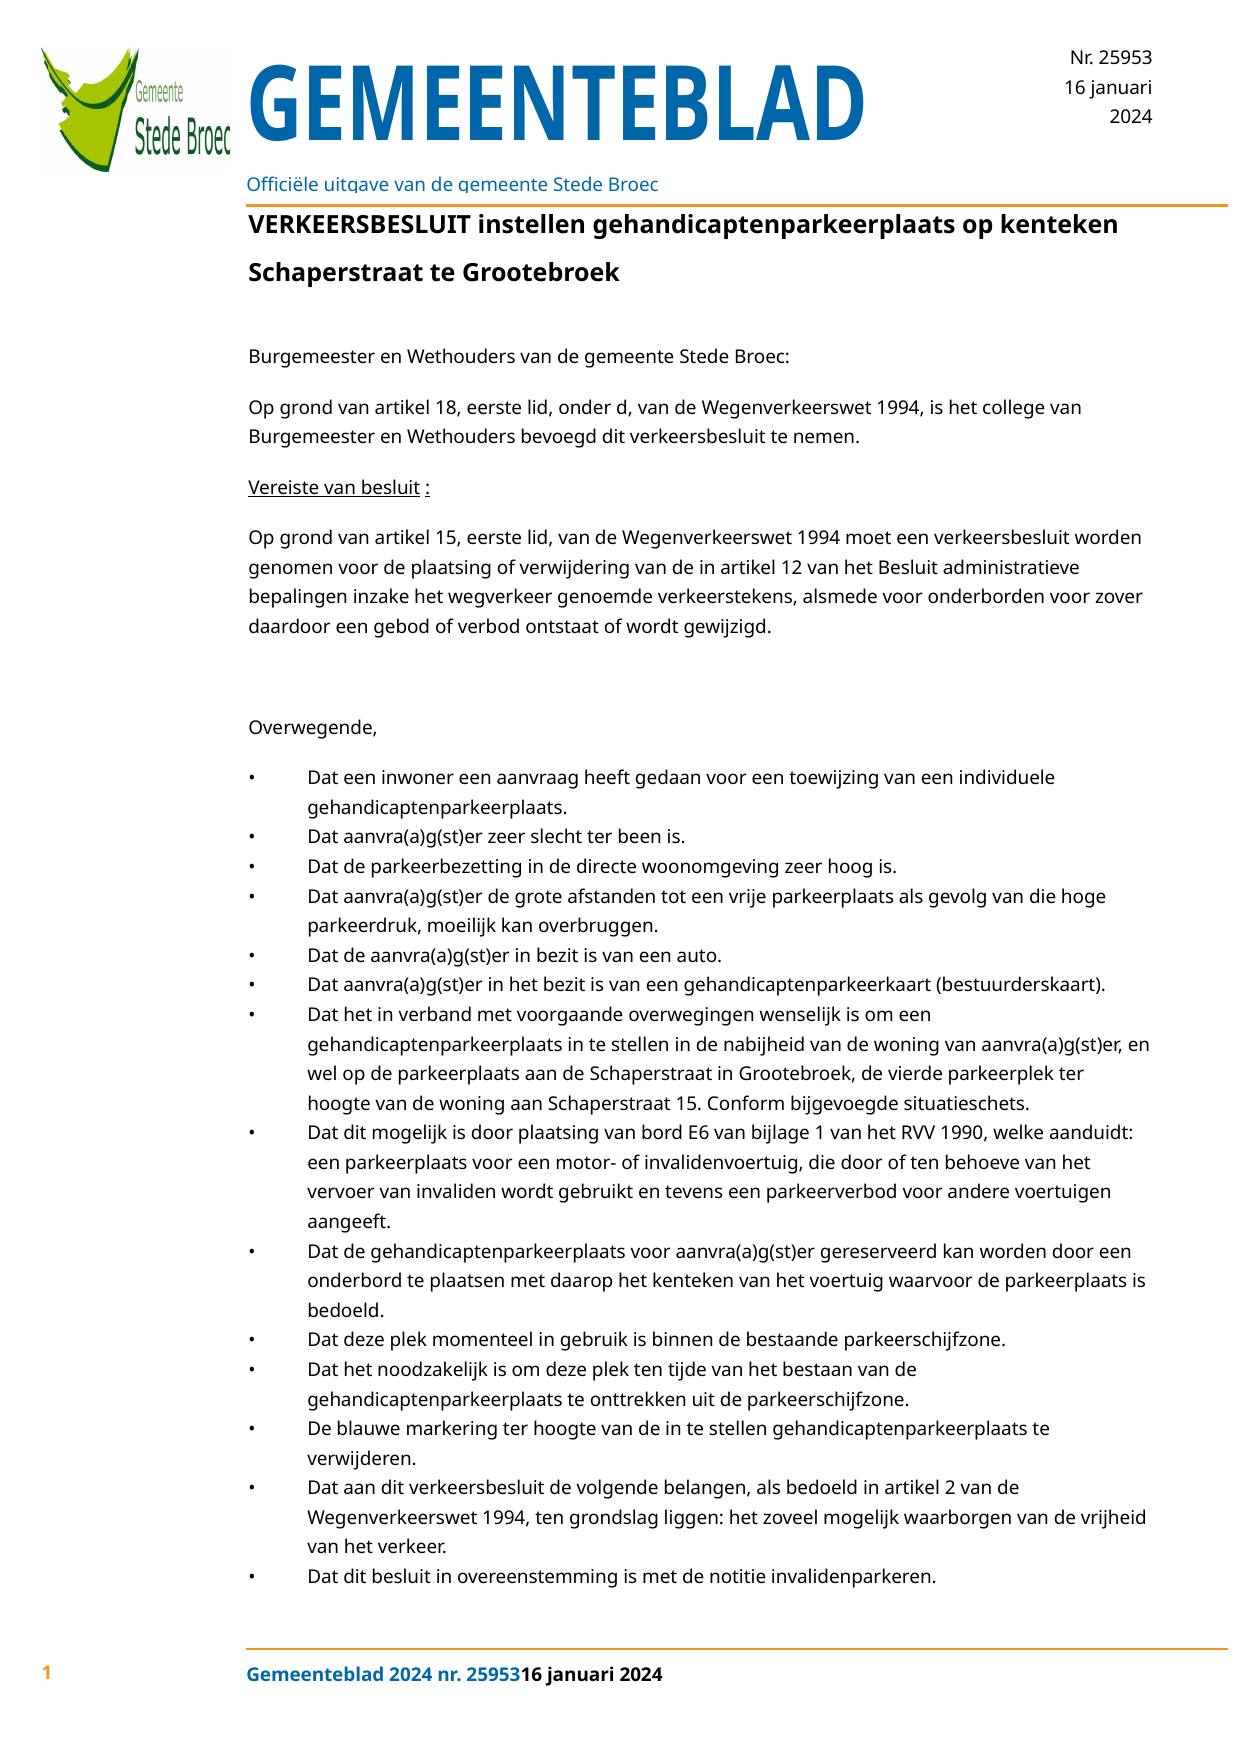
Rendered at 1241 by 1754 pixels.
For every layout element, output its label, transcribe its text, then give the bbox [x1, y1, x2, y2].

picture [41, 47, 231, 172]
text Burgemeester en Wethouders van de gemeente Stede Broec: [248, 344, 1152, 369]
list Dat het noodzakelijk is om deze plek ten tijde van het bestaan van de gehandicaptenparkeerplaats te onttrekken uit de parkeerschijfzone. [248, 1356, 1152, 1411]
list Dat aan dit verkeersbesluit de volgende belangen, als bedoeld in artikel 2 van de Wegenverkeerswet 1994, ten grondslag liggen: het zoveel mogelijk waarborgen van de vrijheid van het verkeer. [248, 1474, 1152, 1559]
list Dat aanvra(a)g(st)er zeer slecht ter been is. [248, 824, 1152, 849]
list Dat een inwoner een aanvraag heeft gedaan voor een toewijzing van een individuele gehandicaptenparkeerplaats. [248, 764, 1152, 820]
text Op grond van artikel 15, eerste lid, van de Wegenverkeerswet 1994 moet een verkeersbesluit worden genomen voor de plaatsing of verwijdering van de in artikel 12 van het Besluit administratieve bepalingen inzake het wegverkeer genoemde verkeerstekens, alsmede voor onderborden voor zover daardoor een gebod of verbod ontstaat of wordt gewijzigd. [248, 524, 1152, 639]
list Dat dit besluit in overeenstemming is met de notitie invalidenparkeren. [248, 1563, 1152, 1589]
list Dat aanvra(a)g(st)er de grote afstanden tot een vrije parkeerplaats als gevolg van die hoge parkeerdruk, moeilijk kan overbruggen. [248, 883, 1152, 938]
list Dat aanvra(a)g(st)er in het bezit is van een gehandicaptenparkeerkaart (bestuurderskaart). [248, 972, 1152, 997]
list Dat deze plek momenteel in gebruik is binnen de bestaande parkeerschijfzone. [248, 1327, 1152, 1352]
list Dat de parkeerbezetting in de directe woonomgeving zeer hoog is. [248, 853, 1152, 879]
list Dat dit mogelijk is door plaatsing van bord E6 van bijlage 1 van het RVV 1990, welke aanduidt: een parkeerplaats voor een motor- of invalidenvoertuig, die door of ten behoeve van het vervoer van invaliden wordt gebruikt en tevens een parkeerverbod voor andere voertuigen aangeeft. [248, 1119, 1152, 1234]
list Dat de aanvra(a)g(st)er in bezit is van een auto. [248, 942, 1152, 968]
text Op grond van artikel 18, eerste lid, onder d, van de Wegenverkeerswet 1994, is het college van Burgemeester en Wethouders bevoegd dit verkeersbesluit te nemen. [248, 394, 1152, 449]
text VERKEERSBESLUIT instellen gehandicaptenparkeerplaats op kenteken Schaperstraat te Grootebroek [248, 207, 1152, 288]
list Dat het in verband met voorgaande overwegingen wenselijk is om een gehandicaptenparkeerplaats in te stellen in de nabijheid van de woning van aanvra(a)g(st)er, en wel op de parkeerplaats aan de Schaperstraat in Grootebroek, de vierde parkeerplek ter hoogte van de woning aan Schaperstraat 15. Conform bijgevoegde situatieschets. [248, 1001, 1152, 1116]
text Overwegende, [248, 714, 1152, 740]
list Dat de gehandicaptenparkeerplaats voor aanvra(a)g(st)er gereserveerd kan worden door een onderbord te plaatsen met daarop het kenteken van het voertuig waarvoor de parkeerplaats is bedoeld. [248, 1238, 1152, 1323]
list De blauwe markering ter hoogte van de in te stellen gehandicaptenparkeerplaats te verwijderen. [248, 1415, 1152, 1471]
text Vereiste van besluit : [248, 474, 1152, 500]
